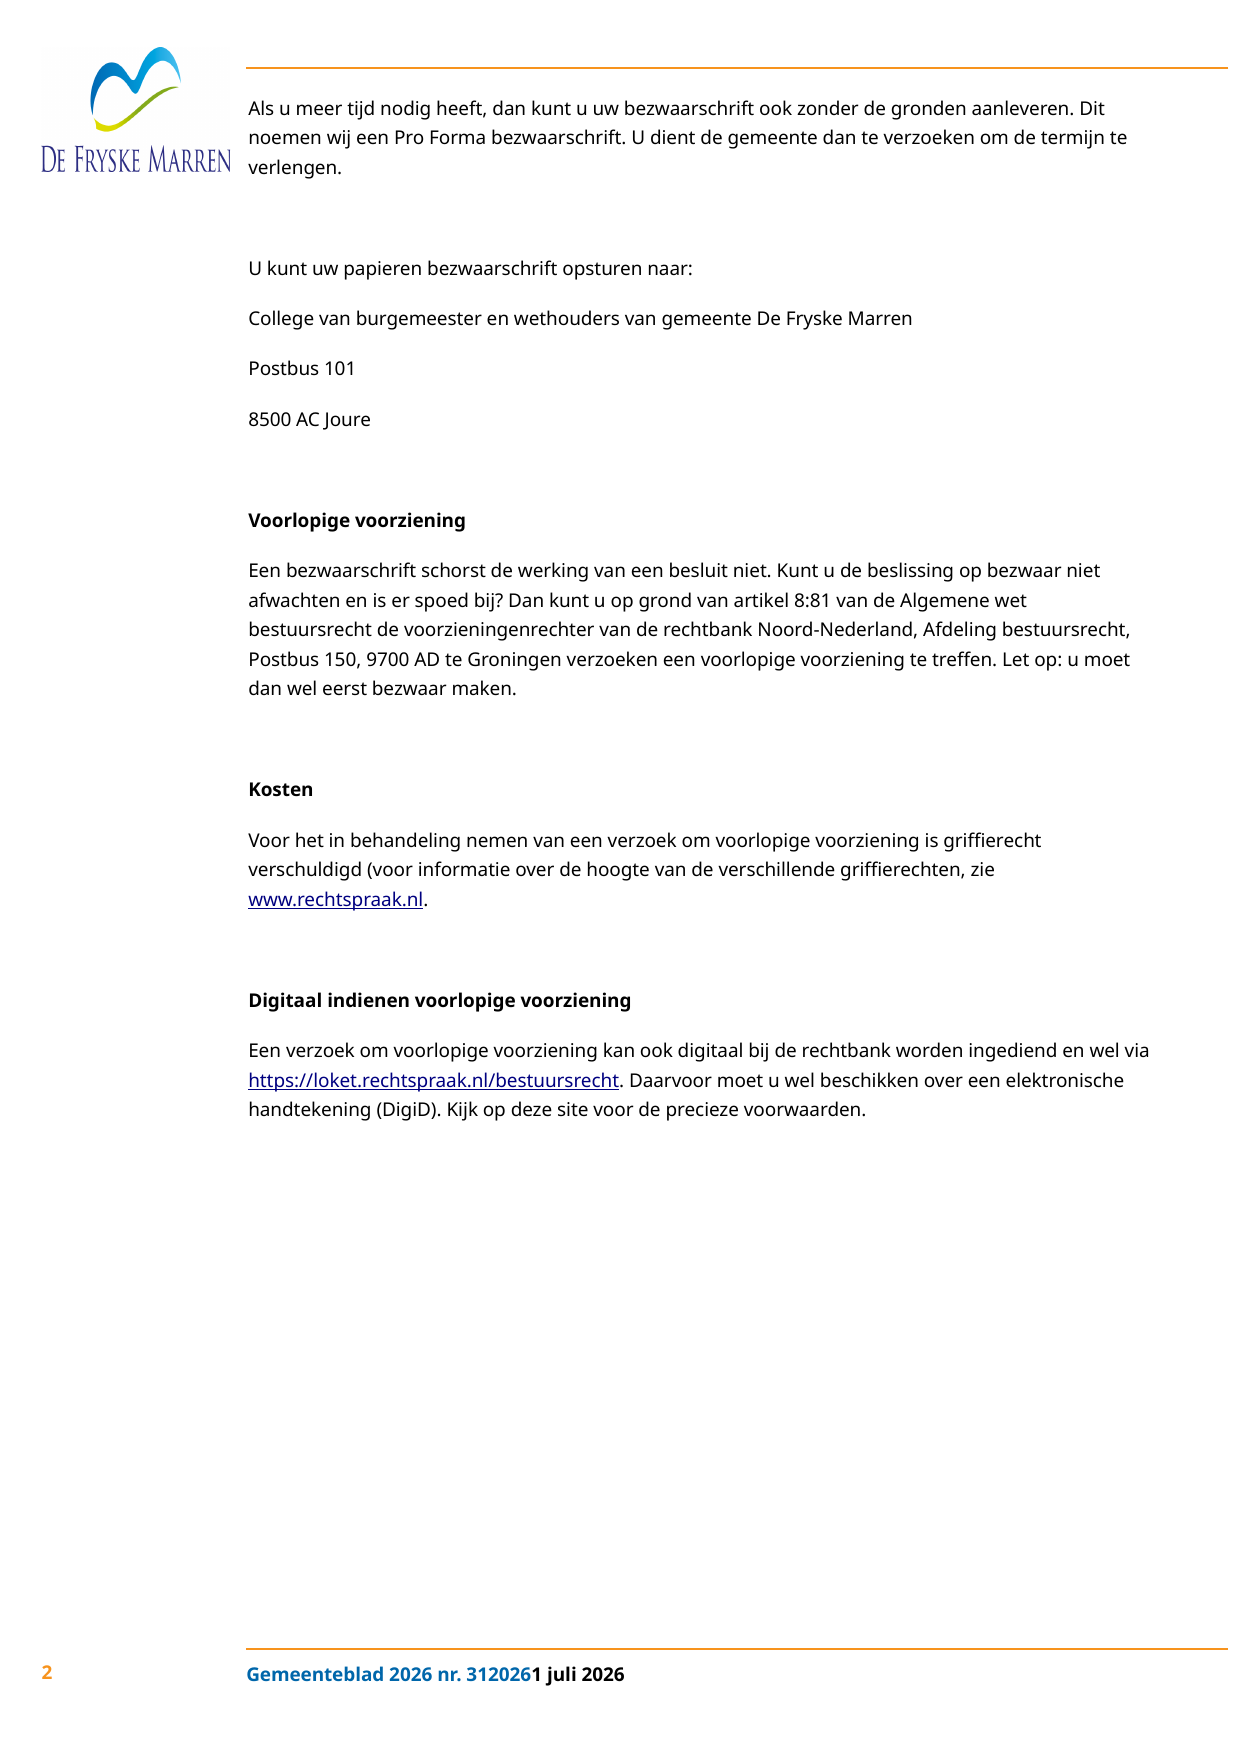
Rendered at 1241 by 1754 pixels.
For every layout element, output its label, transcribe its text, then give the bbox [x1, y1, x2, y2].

text College van burgemeester en wethouders van gemeente De Fryske Marren [248, 305, 1152, 331]
text 8500 AC Joure [248, 406, 1152, 432]
text U kunt uw papieren bezwaarschrift opsturen naar: [248, 255, 1152, 281]
text Postbus 101 [248, 356, 1152, 381]
text Een bezwaarschrift schorst de werking van een besluit niet. Kunt u de beslissing op bezwaar niet afwachten en is er spoed bij? Dan kunt u op grond van artikel 8:81 van de Algemene wet bestuursrecht de voorzieningenrechter van de rechtbank Noord-Nederland, Afdeling bestuursrecht, Postbus 150, 9700 AD te Groningen verzoeken een voorlopige voorziening te treffen. Let op: u moet dan wel eerst bezwaar maken. [248, 557, 1152, 701]
text Kosten [248, 776, 1152, 802]
text Digitaal indienen voorlopige voorziening [248, 987, 1152, 1013]
text Een verzoek om voorlopige voorziening kan ook digitaal bij de rechtbank worden ingediend en wel via https://loket.rechtspraak.nl/bestuursrecht. Daarvoor moet u wel beschikken over een elektronische handtekening (DigiD). Kijk op deze site voor de precieze voorwaarden. [248, 1037, 1152, 1122]
picture [41, 47, 231, 172]
text Als u meer tijd nodig heeft, dan kunt u uw bezwaarschrift ook zonder de gronden aanleveren. Dit noemen wij een Pro Forma bezwaarschrift. U dient de gemeente dan te verzoeken om de termijn te verlengen. [248, 95, 1152, 180]
text Voor het in behandeling nemen van een verzoek om voorlopige voorziening is griffierecht verschuldigd (voor informatie over de hoogte van de verschillende griffierechten, zie www.rechtspraak.nl. [248, 827, 1152, 912]
text Voorlopige voorziening [248, 507, 1152, 533]
